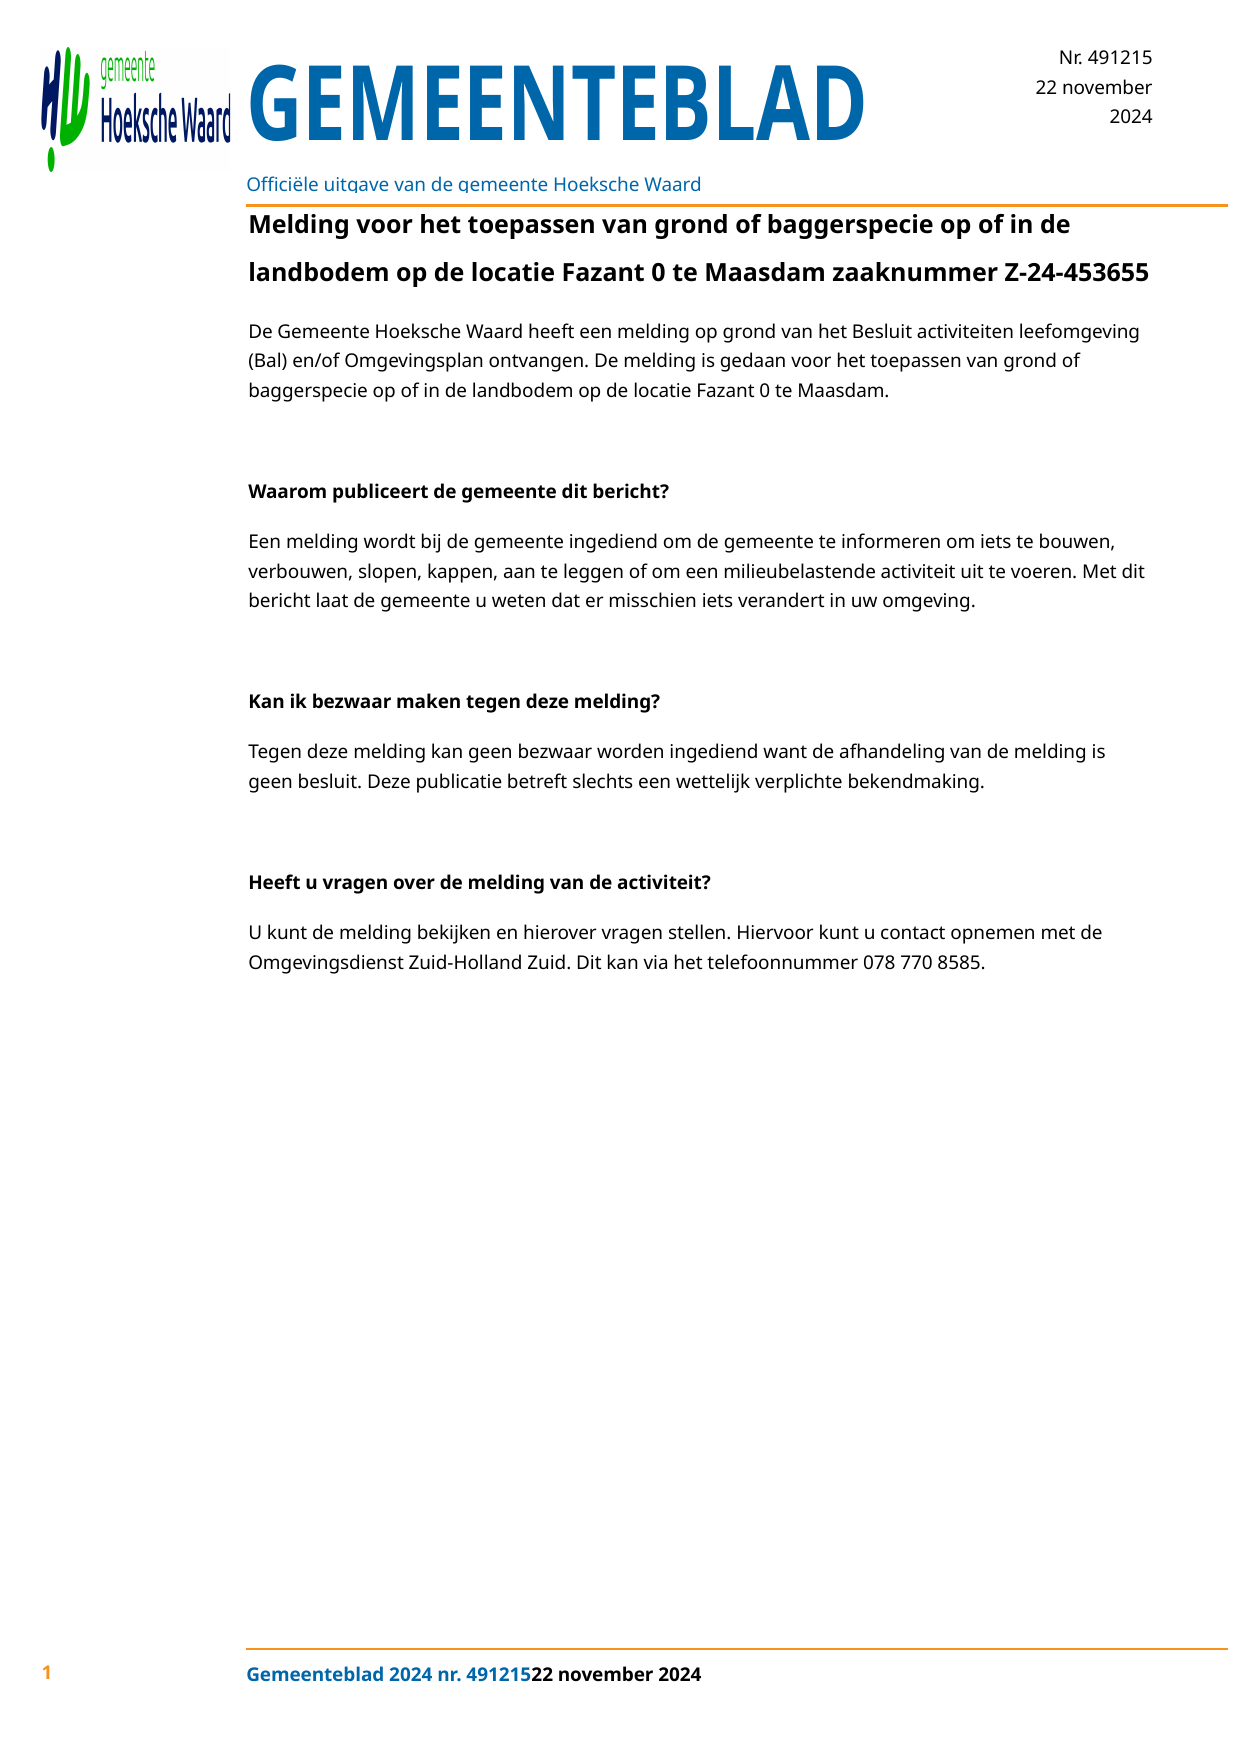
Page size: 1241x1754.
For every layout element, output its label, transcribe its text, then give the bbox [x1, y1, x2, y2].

text Tegen deze melding kan geen bezwaar worden ingediend want de afhandeling van de melding is geen besluit. Deze publicatie betreft slechts een wettelijk verplichte bekendmaking. [248, 739, 1152, 794]
text Melding voor het toepassen van grond of baggerspecie op of in de landbodem op de locatie Fazant 0 te Maasdam zaaknummer Z-24-453655 [248, 207, 1152, 288]
text De Gemeente Hoeksche Waard heeft een melding op grond van het Besluit activiteiten leefomgeving (Bal) en/of Omgevingsplan ontvangen. De melding is gedaan voor het toepassen van grond of baggerspecie op of in de landbodem op de locatie Fazant 0 te Maasdam. [248, 318, 1152, 403]
text Kan ik bezwaar maken tegen deze melding? [248, 688, 1152, 714]
picture [41, 47, 231, 172]
text Een melding wordt bij de gemeente ingediend om de gemeente te informeren om iets te bouwen, verbouwen, slopen, kappen, aan te leggen of om een milieubelastende activiteit uit te voeren. Met dit bericht laat de gemeente u weten dat er misschien iets verandert in uw omgeving. [248, 528, 1152, 613]
text Waarom publiceert de gemeente dit bericht? [248, 478, 1152, 504]
text Heeft u vragen over de melding van de activiteit? [248, 869, 1152, 895]
text U kunt de melding bekijken en hierover vragen stellen. Hiervoor kunt u contact opnemen met de Omgevingsdienst Zuid-Holland Zuid. Dit kan via het telefoonnummer 078 770 8585. [248, 919, 1152, 975]
